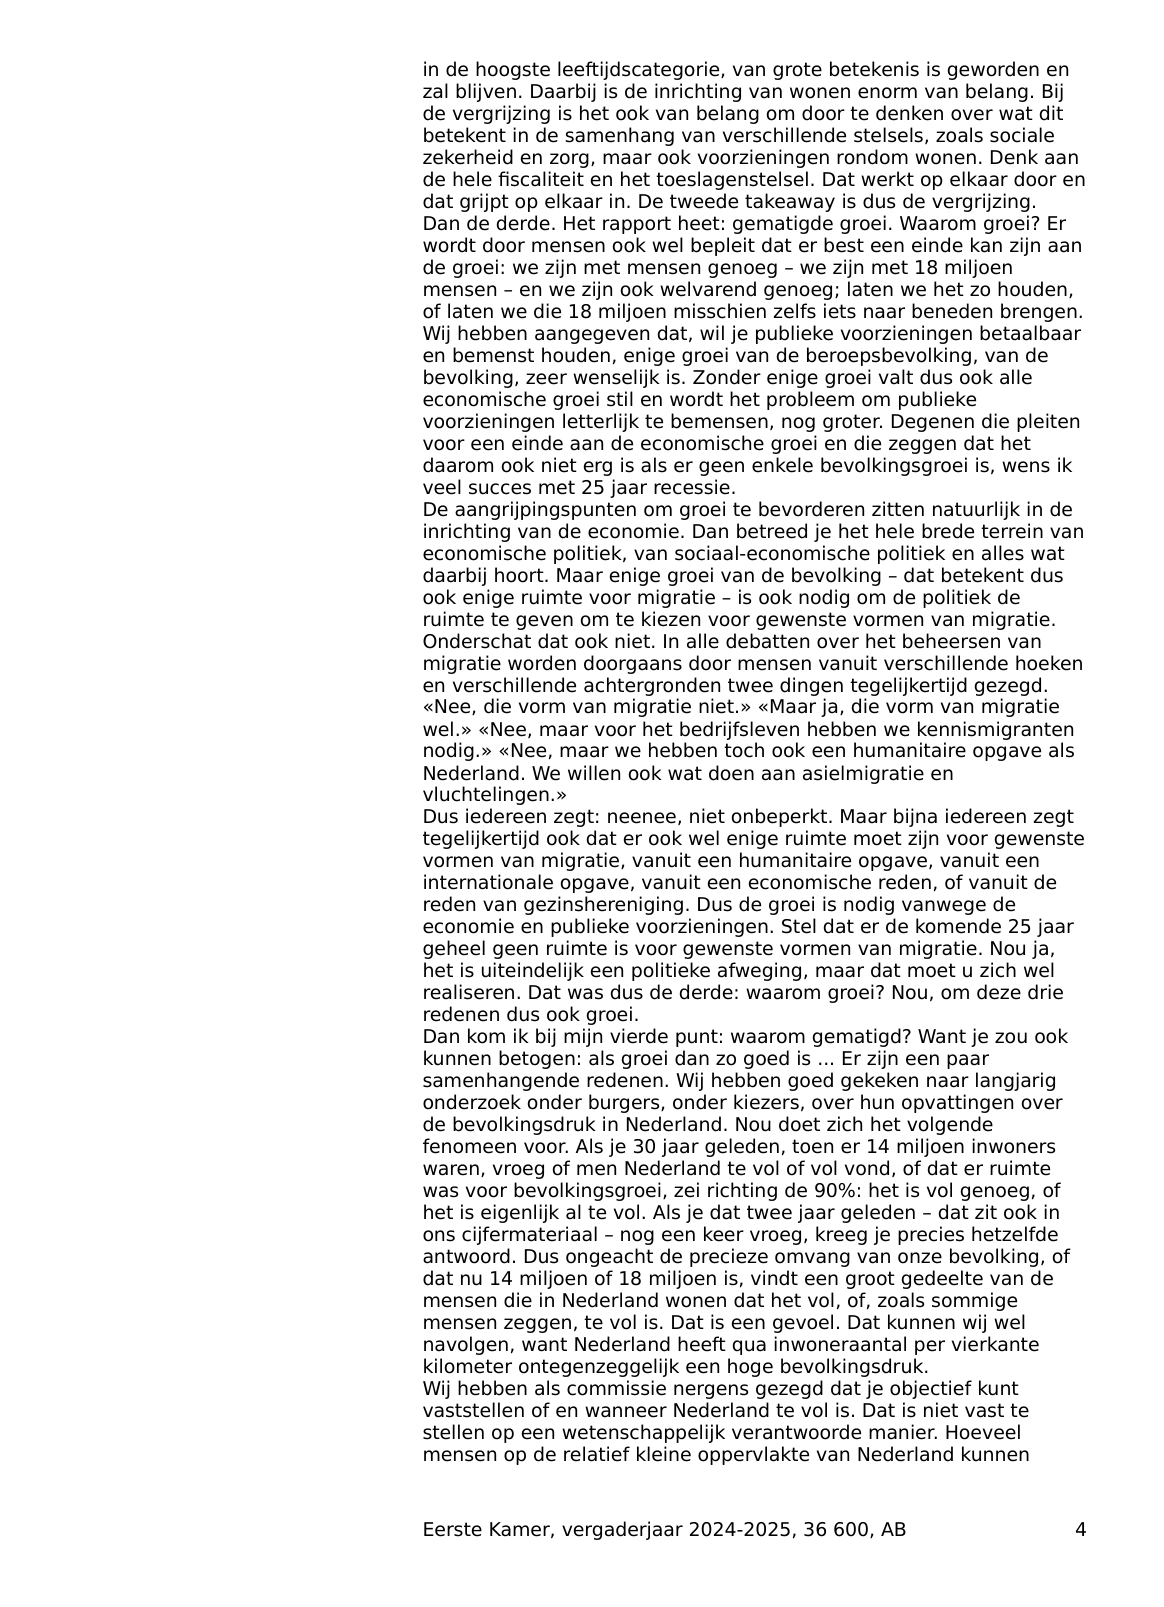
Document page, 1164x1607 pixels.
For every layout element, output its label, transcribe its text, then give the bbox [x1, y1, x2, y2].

text Dus iedereen zegt: neenee, niet onbeperkt. Maar bijna iedereen zegt tegelijkertijd ook dat er ook wel enige ruimte moet zijn voor gewenste vormen van migratie, vanuit een humanitaire opgave, vanuit een internationale opgave, vanuit een economische reden, of vanuit de reden van gezinshereniging. Dus de groei is nodig vanwege de economie en publieke voorzieningen. Stel dat er de komende 25 jaar geheel geen ruimte is voor gewenste vormen van migratie. Nou ja, het is uiteindelijk een politieke afweging, maar dat moet u zich wel realiseren. Dat was dus de derde: waarom groei? Nou, om deze drie redenen dus ook groei. [422, 806, 1087, 1026]
text Dan kom ik bij mijn vierde punt: waarom gematigd? Want je zou ook kunnen betogen: als groei dan zo goed is ... Er zijn een paar samenhangende redenen. Wij hebben goed gekeken naar langjarig onderzoek onder burgers, onder kiezers, over hun opvattingen over de bevolkingsdruk in Nederland. Nou doet zich het volgende fenomeen voor. Als je 30 jaar geleden, toen er 14 miljoen inwoners waren, vroeg of men Nederland te vol of vol vond, of dat er ruimte was voor bevolkingsgroei, zei richting de 90%: het is vol genoeg, of het is eigenlijk al te vol. Als je dat twee jaar geleden – dat zit ook in ons cijfermateriaal – nog een keer vroeg, kreeg je precies hetzelfde antwoord. Dus ongeacht de precieze omvang van onze bevolking, of dat nu 14 miljoen of 18 miljoen is, vindt een groot gedeelte van de mensen die in Nederland wonen dat het vol, of, zoals sommige mensen zeggen, te vol is. Dat is een gevoel. Dat kunnen wij wel navolgen, want Nederland heeft qua inwoneraantal per vierkante kilometer ontegenzeggelijk een hoge bevolkingsdruk. [422, 1026, 1087, 1378]
text Dan de derde. Het rapport heet: gematigde groei. Waarom groei? Er wordt door mensen ook wel bepleit dat er best een einde kan zijn aan de groei: we zijn met mensen genoeg – we zijn met 18 miljoen mensen – en we zijn ook welvarend genoeg; laten we het zo houden, of laten we die 18 miljoen misschien zelfs iets naar beneden brengen. Wij hebben aangegeven dat, wil je publieke voorzieningen betaalbaar en bemenst houden, enige groei van de beroepsbevolking, van de bevolking, zeer wenselijk is. Zonder enige groei valt dus ook alle economische groei stil en wordt het probleem om publieke voorzieningen letterlijk te bemensen, nog groter. Degenen die pleiten voor een einde aan de economische groei en die zeggen dat het daarom ook niet erg is als er geen enkele bevolkingsgroei is, wens ik veel succes met 25 jaar recessie. [422, 213, 1087, 499]
text Wij hebben als commissie nergens gezegd dat je objectief kunt vaststellen of en wanneer Nederland te vol is. Dat is niet vast te stellen op een wetenschappelijk verantwoorde manier. Hoeveel mensen op de relatief kleine oppervlakte van Nederland kunnen [422, 1378, 1087, 1466]
text in de hoogste leeftijdscategorie, van grote betekenis is geworden en zal blijven. Daarbij is de inrichting van wonen enorm van belang. Bij de vergrijzing is het ook van belang om door te denken over wat dit betekent in de samenhang van verschillende stelsels, zoals sociale zekerheid en zorg, maar ook voorzieningen rondom wonen. Denk aan de hele fiscaliteit en het toeslagenstelsel. Dat werkt op elkaar door en dat grijpt op elkaar in. De tweede takeaway is dus de vergrijzing. [422, 59, 1087, 213]
text De aangrijpingspunten om groei te bevorderen zitten natuurlijk in de inrichting van de economie. Dan betreed je het hele brede terrein van economische politiek, van sociaal-economische politiek en alles wat daarbij hoort. Maar enige groei van de bevolking – dat betekent dus ook enige ruimte voor migratie – is ook nodig om de politiek de ruimte te geven om te kiezen voor gewenste vormen van migratie. Onderschat dat ook niet. In alle debatten over het beheersen van migratie worden doorgaans door mensen vanuit verschillende hoeken en verschillende achtergronden twee dingen tegelijkertijd gezegd. «Nee, die vorm van migratie niet.» «Maar ja, die vorm van migratie wel.» «Nee, maar voor het bedrijfsleven hebben we kennismigranten nodig.» «Nee, maar we hebben toch ook een humanitaire opgave als Nederland. We willen ook wat doen aan asielmigratie en vluchtelingen.» [422, 499, 1087, 806]
